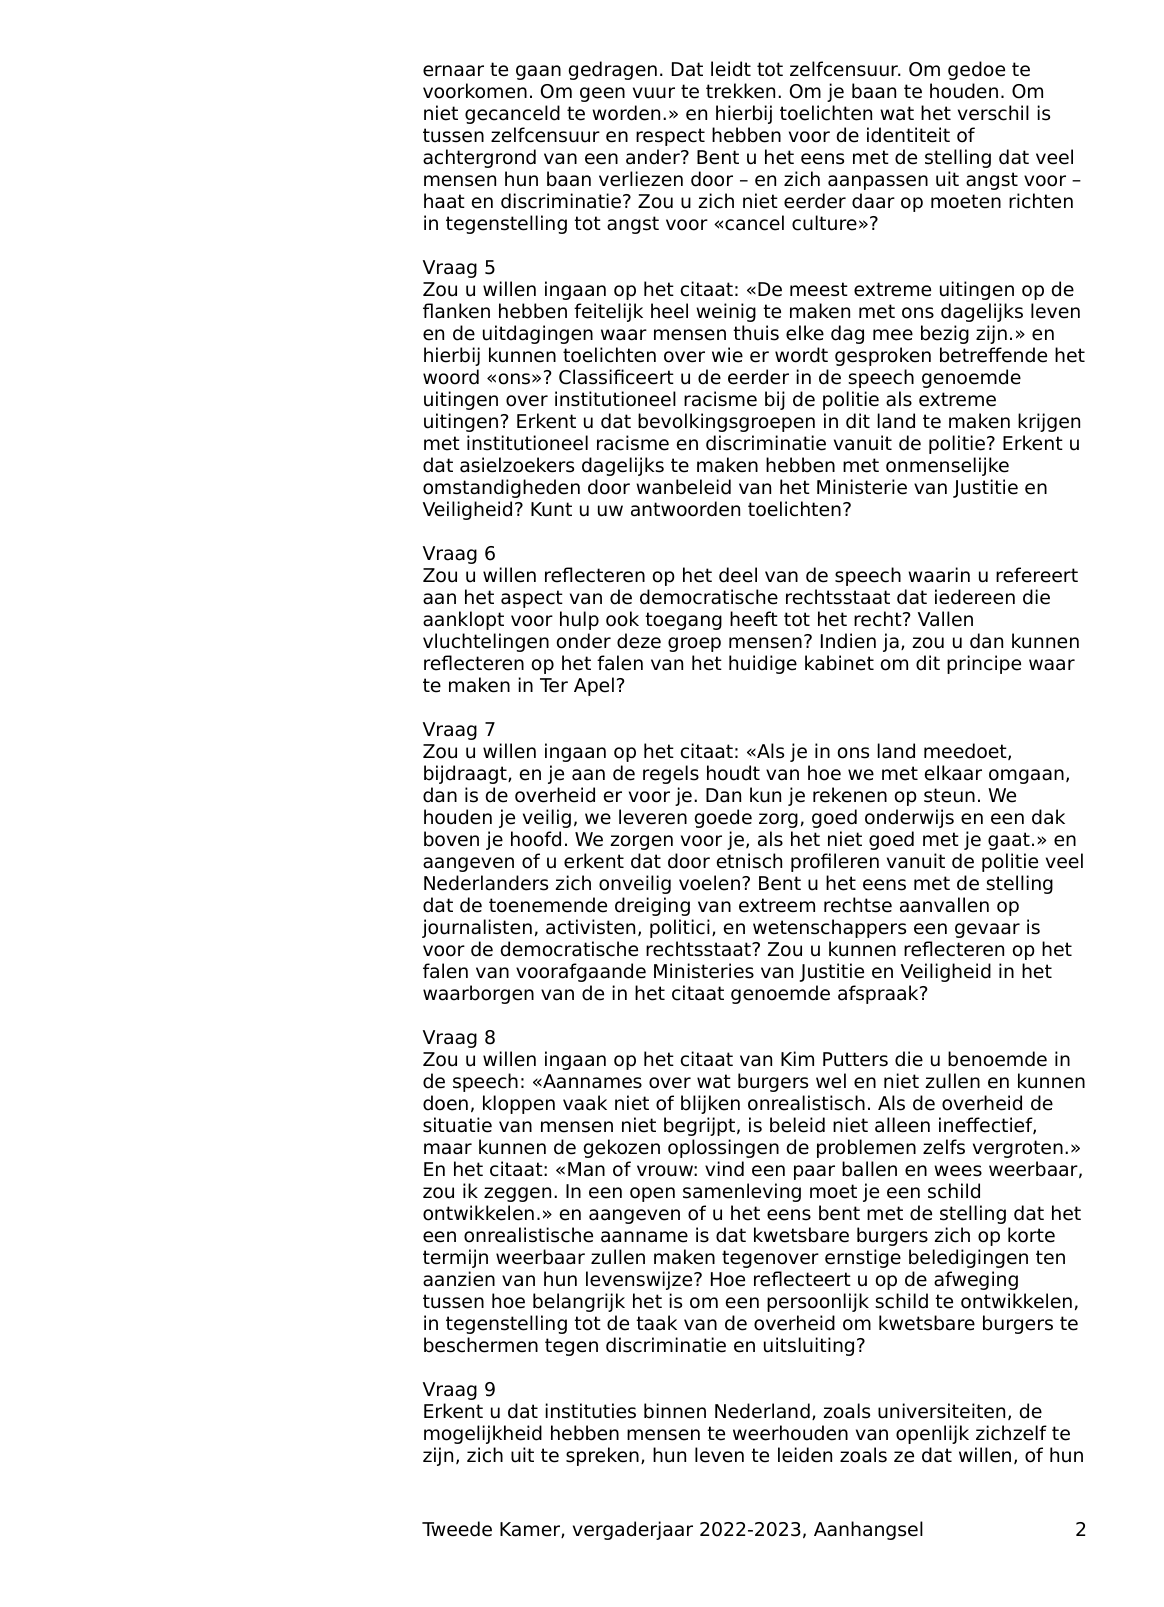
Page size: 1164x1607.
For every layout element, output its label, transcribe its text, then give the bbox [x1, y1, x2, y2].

text Vraag 8 [422, 1027, 1087, 1049]
text Zou u willen ingaan op het citaat van Kim Putters die u benoemde in de speech: «Aannames over wat burgers wel en niet zullen en kunnen doen, kloppen vaak niet of blijken onrealistisch. Als de overheid de situatie van mensen niet begrijpt, is beleid niet alleen ineffectief, maar kunnen de gekozen oplossingen de problemen zelfs vergroten.» En het citaat: «Man of vrouw: vind een paar ballen en wees weerbaar, zou ik zeggen. In een open samenleving moet je een schild ontwikkelen.» en aangeven of u het eens bent met de stelling dat het een onrealistische aanname is dat kwetsbare burgers zich op korte termijn weerbaar zullen maken tegenover ernstige beledigingen ten aanzien van hun levenswijze? Hoe reflecteert u op de afweging tussen hoe belangrijk het is om een persoonlijk schild te ontwikkelen, in tegenstelling tot de taak van de overheid om kwetsbare burgers te beschermen tegen discriminatie en uitsluiting? [422, 1049, 1087, 1357]
text Vraag 6 [422, 543, 1087, 565]
text Zou u willen ingaan op het citaat: «Als je in ons land meedoet, bijdraagt, en je aan de regels houdt van hoe we met elkaar omgaan, dan is de overheid er voor je. Dan kun je rekenen op steun. We houden je veilig, we leveren goede zorg, goed onderwijs en een dak boven je hoofd. We zorgen voor je, als het niet goed met je gaat.» en aangeven of u erkent dat door etnisch profileren vanuit de politie veel Nederlanders zich onveilig voelen? Bent u het eens met de stelling dat de toenemende dreiging van extreem rechtse aanvallen op journalisten, activisten, politici, en wetenschappers een gevaar is voor de democratische rechtsstaat? Zou u kunnen reflecteren op het falen van voorafgaande Ministeries van Justitie en Veiligheid in het waarborgen van de in het citaat genoemde afspraak? [422, 741, 1087, 1005]
text Vraag 5 [422, 257, 1087, 279]
text Zou u willen ingaan op het citaat: «De meest extreme uitingen op de flanken hebben feitelijk heel weinig te maken met ons dagelijks leven en de uitdagingen waar mensen thuis elke dag mee bezig zijn.» en hierbij kunnen toelichten over wie er wordt gesproken betreffende het woord «ons»? Classificeert u de eerder in de speech genoemde uitingen over institutioneel racisme bij de politie als extreme uitingen? Erkent u dat bevolkingsgroepen in dit land te maken krijgen met institutioneel racisme en discriminatie vanuit de politie? Erkent u dat asielzoekers dagelijks te maken hebben met onmenselijke omstandigheden door wanbeleid van het Ministerie van Justitie en Veiligheid? Kunt u uw antwoorden toelichten? [422, 279, 1087, 521]
text Erkent u dat instituties binnen Nederland, zoals universiteiten, de mogelijkheid hebben mensen te weerhouden van openlijk zichzelf te zijn, zich uit te spreken, hun leven te leiden zoals ze dat willen, of hun [422, 1401, 1087, 1467]
text Zou u willen reflecteren op het deel van de speech waarin u refereert aan het aspect van de democratische rechtsstaat dat iedereen die aanklopt voor hulp ook toegang heeft tot het recht? Vallen vluchtelingen onder deze groep mensen? Indien ja, zou u dan kunnen reflecteren op het falen van het huidige kabinet om dit principe waar te maken in Ter Apel? [422, 565, 1087, 697]
text ernaar te gaan gedragen. Dat leidt tot zelfcensuur. Om gedoe te voorkomen. Om geen vuur te trekken. Om je baan te houden. Om niet gecanceld te worden.» en hierbij toelichten wat het verschil is tussen zelfcensuur en respect hebben voor de identiteit of achtergrond van een ander? Bent u het eens met de stelling dat veel mensen hun baan verliezen door – en zich aanpassen uit angst voor – haat en discriminatie? Zou u zich niet eerder daar op moeten richten in tegenstelling tot angst voor «cancel culture»? [422, 59, 1087, 235]
text Vraag 7 [422, 719, 1087, 741]
text Vraag 9 [422, 1379, 1087, 1401]
